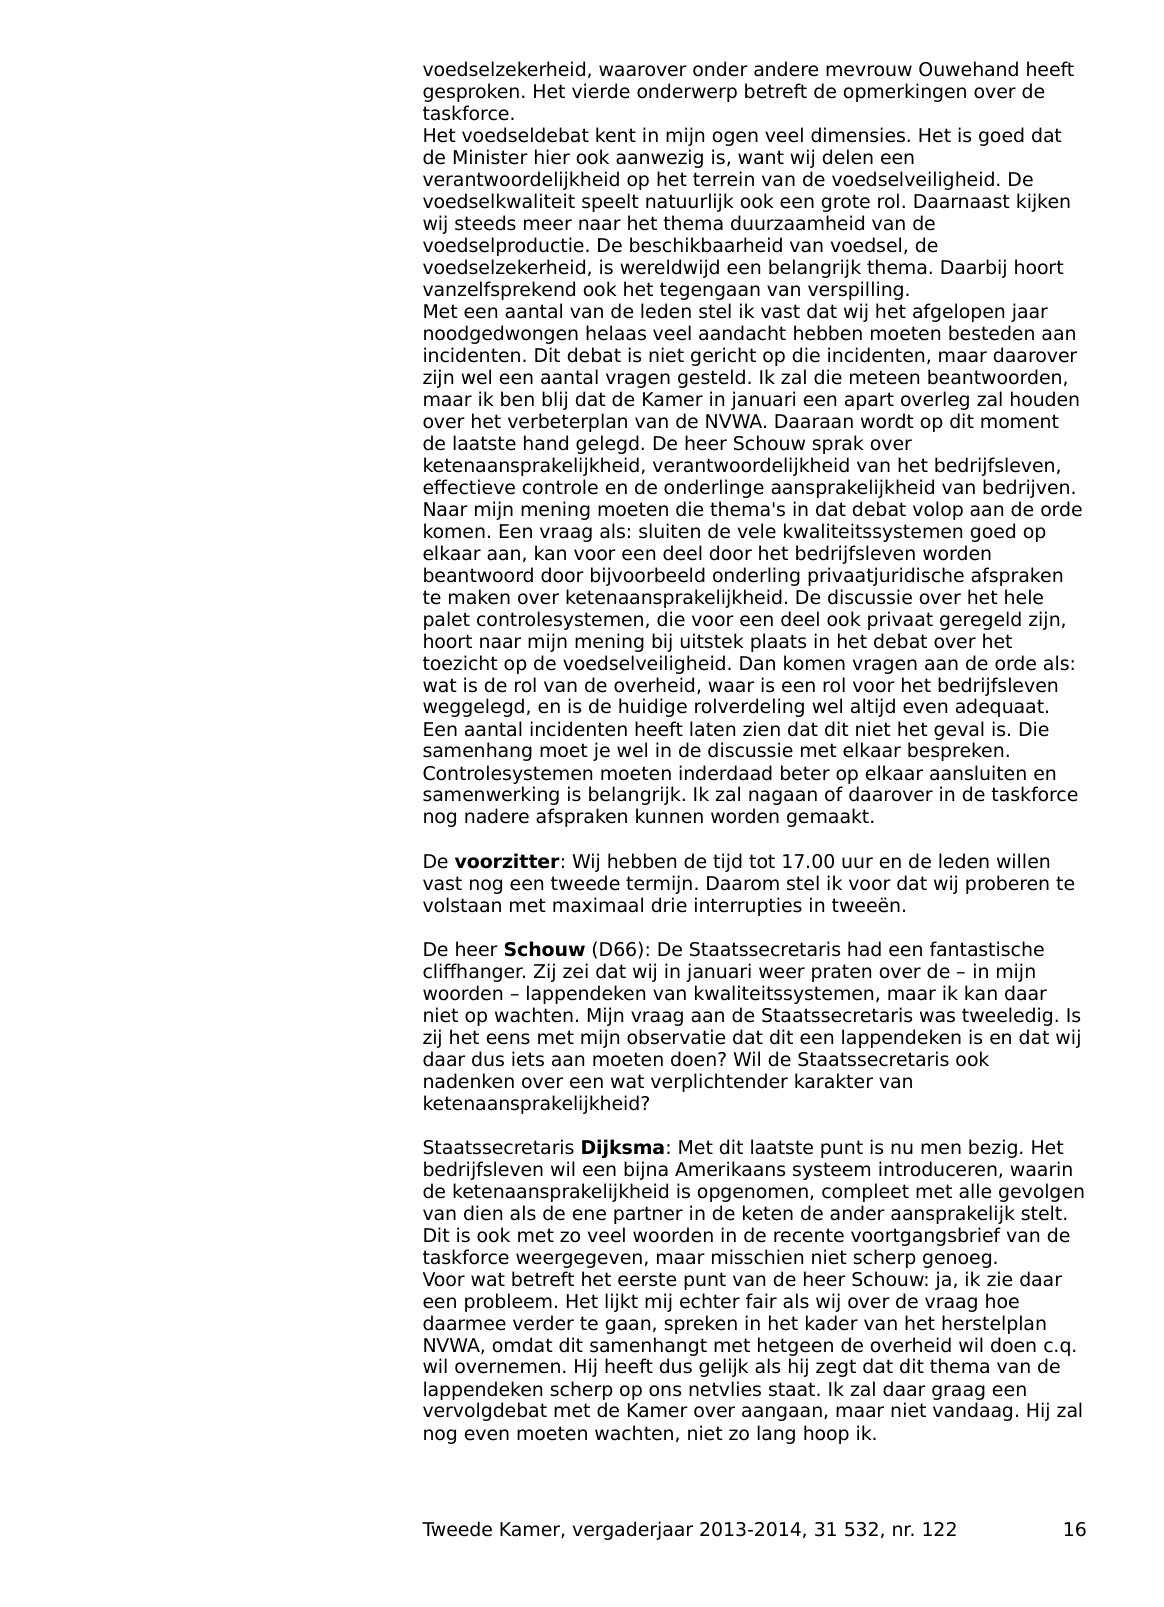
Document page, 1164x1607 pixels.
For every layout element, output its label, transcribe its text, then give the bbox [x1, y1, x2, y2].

text Voor wat betreft het eerste punt van de heer Schouw: ja, ik zie daar een probleem. Het lijkt mij echter fair als wij over de vraag hoe daarmee verder te gaan, spreken in het kader van het herstelplan NVWA, omdat dit samenhangt met hetgeen de overheid wil doen c.q. wil overnemen. Hij heeft dus gelijk als hij zegt dat dit thema van de lappendeken scherp op ons netvlies staat. Ik zal daar graag een vervolgdebat met de Kamer over aangaan, maar niet vandaag. Hij zal nog even moeten wachten, niet zo lang hoop ik. [422, 1268, 1087, 1444]
text Met een aantal van de leden stel ik vast dat wij het afgelopen jaar noodgedwongen helaas veel aandacht hebben moeten besteden aan incidenten. Dit debat is niet gericht op die incidenten, maar daarover zijn wel een aantal vragen gesteld. Ik zal die meteen beantwoorden, maar ik ben blij dat de Kamer in januari een apart overleg zal houden over het verbeterplan van de NVWA. Daaraan wordt op dit moment de laatste hand gelegd. De heer Schouw sprak over ketenaansprakelijkheid, verantwoordelijkheid van het bedrijfsleven, effectieve controle en de onderlinge aansprakelijkheid van bedrijven. Naar mijn mening moeten die thema's in dat debat volop aan de orde komen. Een vraag als: sluiten de vele kwaliteitssystemen goed op elkaar aan, kan voor een deel door het bedrijfsleven worden beantwoord door bijvoorbeeld onderling privaatjuridische afspraken te maken over ketenaansprakelijkheid. De discussie over het hele palet controlesystemen, die voor een deel ook privaat geregeld zijn, hoort naar mijn mening bij uitstek plaats in het debat over het toezicht op de voedselveiligheid. Dan komen vragen aan de orde als: wat is de rol van de overheid, waar is een rol voor het bedrijfsleven weggelegd, en is de huidige rolverdeling wel altijd even adequaat. Een aantal incidenten heeft laten zien dat dit niet het geval is. Die samenhang moet je wel in de discussie met elkaar bespreken. Controlesystemen moeten inderdaad beter op elkaar aansluiten en samenwerking is belangrijk. Ik zal nagaan of daarover in de taskforce nog nadere afspraken kunnen worden gemaakt. [422, 301, 1087, 828]
text voedselzekerheid, waarover onder andere mevrouw Ouwehand heeft gesproken. Het vierde onderwerp betreft de opmerkingen over de taskforce. [422, 59, 1087, 125]
text De heer Schouw (D66): De Staatssecretaris had een fantastische cliffhanger. Zij zei dat wij in januari weer praten over de – in mijn woorden – lappendeken van kwaliteitssystemen, maar ik kan daar niet op wachten. Mijn vraag aan de Staatssecretaris was tweeledig. Is zij het eens met mijn observatie dat dit een lappendeken is en dat wij daar dus iets aan moeten doen? Wil de Staatssecretaris ook nadenken over een wat verplichtender karakter van ketenaansprakelijkheid? [422, 939, 1087, 1114]
text De voorzitter: Wij hebben de tijd tot 17.00 uur en de leden willen vast nog een tweede termijn. Daarom stel ik voor dat wij proberen te volstaan met maximaal drie interrupties in tweeën. [422, 851, 1087, 916]
text Het voedseldebat kent in mijn ogen veel dimensies. Het is goed dat de Minister hier ook aanwezig is, want wij delen een verantwoordelijkheid op het terrein van de voedselveiligheid. De voedselkwaliteit speelt natuurlijk ook een grote rol. Daarnaast kijken wij steeds meer naar het thema duurzaamheid van de voedselproductie. De beschikbaarheid van voedsel, de voedselzekerheid, is wereldwijd een belangrijk thema. Daarbij hoort vanzelfsprekend ook het tegengaan van verspilling. [422, 125, 1087, 301]
text Staatssecretaris Dijksma: Met dit laatste punt is nu men bezig. Het bedrijfsleven wil een bijna Amerikaans systeem introduceren, waarin de ketenaansprakelijkheid is opgenomen, compleet met alle gevolgen van dien als de ene partner in de keten de ander aansprakelijk stelt. Dit is ook met zo veel woorden in de recente voortgangsbrief van de taskforce weergegeven, maar misschien niet scherp genoeg. [422, 1137, 1087, 1268]
